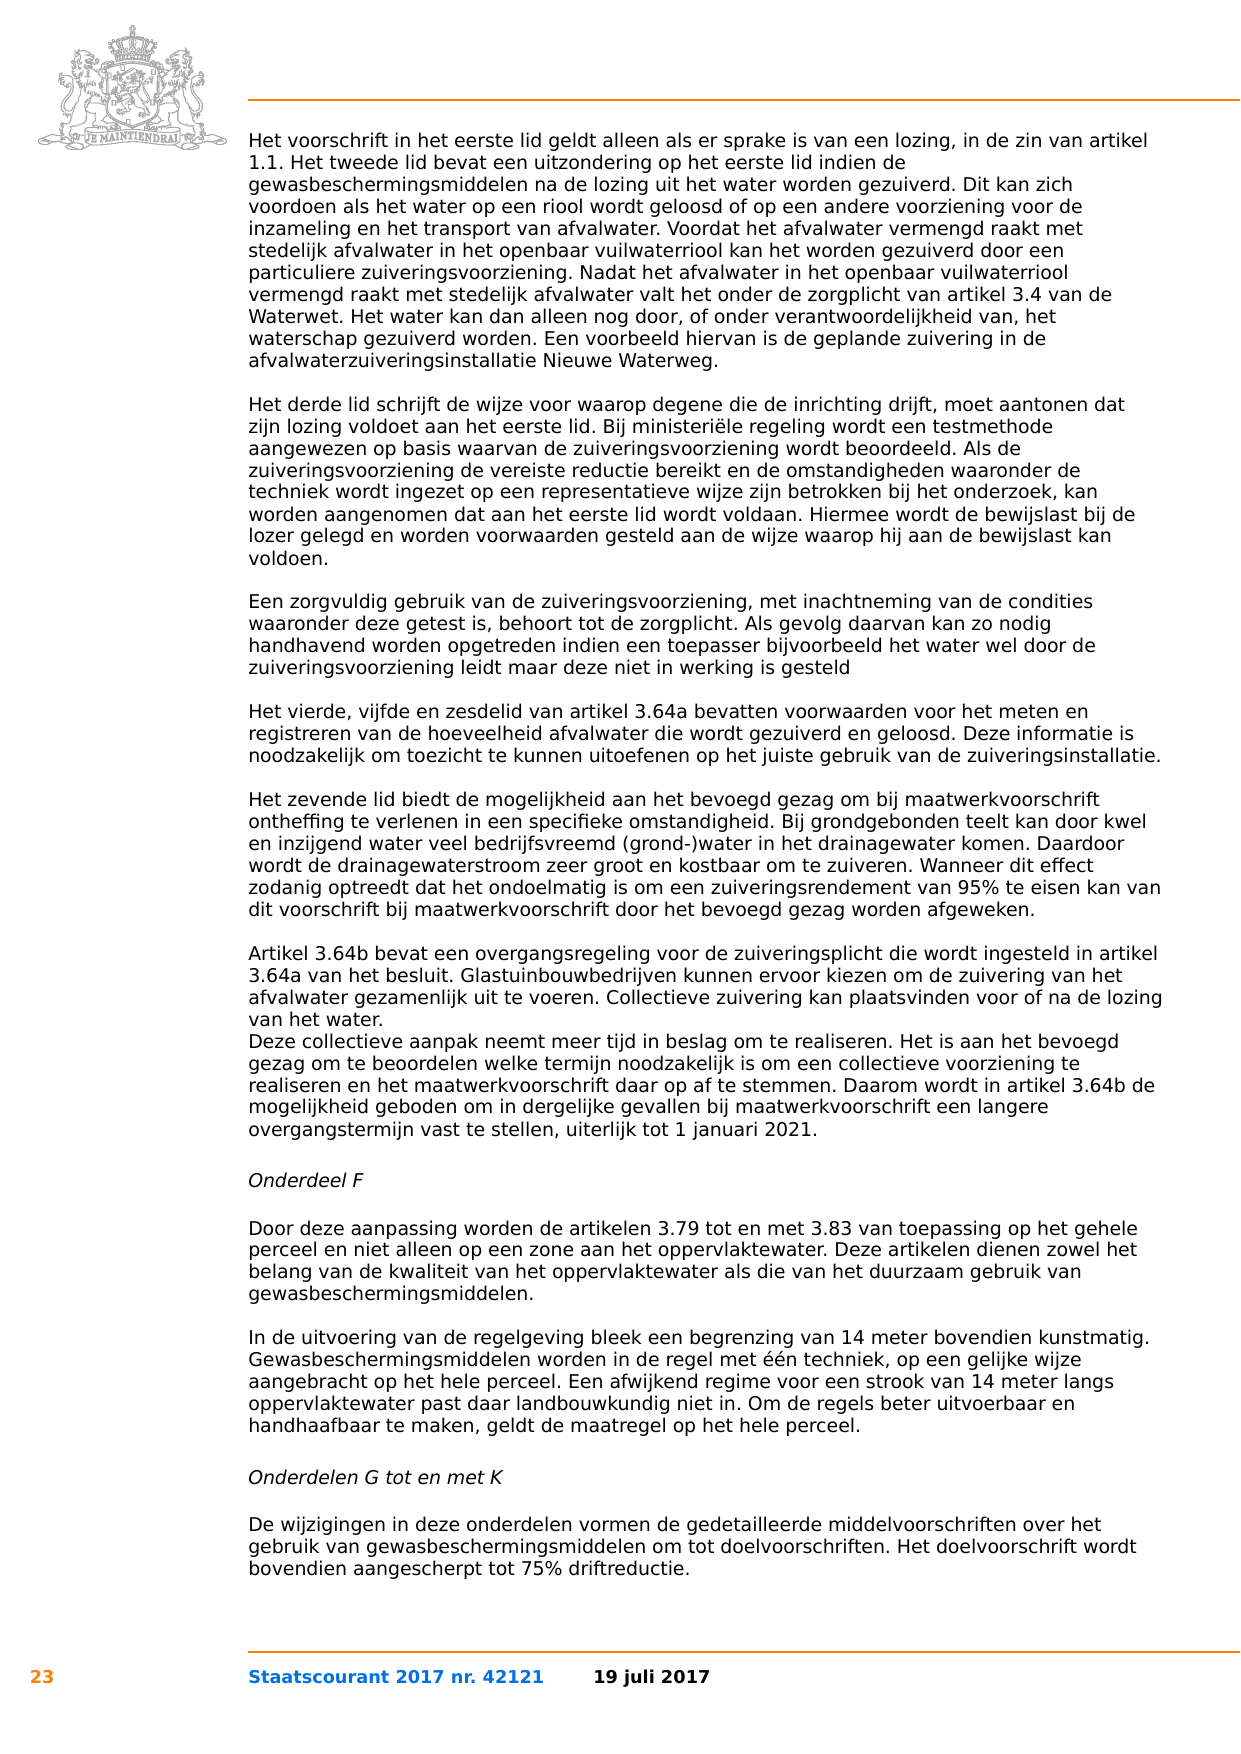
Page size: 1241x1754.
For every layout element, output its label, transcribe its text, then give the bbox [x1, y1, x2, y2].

text Door deze aanpassing worden de artikelen 3.79 tot en met 3.83 van toepassing op het gehele perceel en niet alleen op een zone aan het oppervlaktewater. Deze artikelen dienen zowel het belang van de kwaliteit van het oppervlaktewater als die van het duurzaam gebruik van gewasbeschermingsmiddelen. [248, 1217, 1163, 1305]
text In de uitvoering van de regelgeving bleek een begrenzing van 14 meter bovendien kunstmatig. Gewasbeschermingsmiddelen worden in de regel met één techniek, op een gelijke wijze aangebracht op het hele perceel. Een afwijkend regime voor een strook van 14 meter langs oppervlaktewater past daar landbouwkundig niet in. Om de regels beter uitvoerbaar en handhaafbaar te maken, geldt de maatregel op het hele perceel. [248, 1327, 1163, 1437]
text Het voorschrift in het eerste lid geldt alleen als er sprake is van een lozing, in de zin van artikel 1.1. Het tweede lid bevat een uitzondering op het eerste lid indien de gewasbeschermingsmiddelen na de lozing uit het water worden gezuiverd. Dit kan zich voordoen als het water op een riool wordt geloosd of op een andere voorziening voor de inzameling en het transport van afvalwater. Voordat het afvalwater vermengd raakt met stedelijk afvalwater in het openbaar vuilwaterriool kan het worden gezuiverd door een particuliere zuiveringsvoorziening. Nadat het afvalwater in het openbaar vuilwaterriool vermengd raakt met stedelijk afvalwater valt het onder de zorgplicht van artikel 3.4 van de Waterwet. Het water kan dan alleen nog door, of onder verantwoordelijkheid van, het waterschap gezuiverd worden. Een voorbeeld hiervan is de geplande zuivering in de afvalwaterzuiveringsinstallatie Nieuwe Waterweg. [248, 130, 1163, 372]
text De wijzigingen in deze onderdelen vormen de gedetailleerde middelvoorschriften over het gebruik van gewasbeschermingsmiddelen om tot doelvoorschriften. Het doelvoorschrift wordt bovendien aangescherpt tot 75% driftreductie. [248, 1514, 1163, 1580]
text Het derde lid schrijft de wijze voor waarop degene die de inrichting drijft, moet aantonen dat zijn lozing voldoet aan het eerste lid. Bij ministeriële regeling wordt een testmethode aangewezen op basis waarvan de zuiveringsvoorziening wordt beoordeeld. Als de zuiveringsvoorziening de vereiste reductie bereikt en de omstandigheden waaronder de techniek wordt ingezet op een representatieve wijze zijn betrokken bij het onderzoek, kan worden aangenomen dat aan het eerste lid wordt voldaan. Hiermee wordt de bewijslast bij de lozer gelegd en worden voorwaarden gesteld aan de wijze waarop hij aan de bewijslast kan voldoen. [248, 393, 1163, 569]
text Deze collectieve aanpak neemt meer tijd in beslag om te realiseren. Het is aan het bevoegd gezag om te beoordelen welke termijn noodzakelijk is om een collectieve voorziening te realiseren en het maatwerkvoorschrift daar op af te stemmen. Daarom wordt in artikel 3.64b de mogelijkheid geboden om in dergelijke gevallen bij maatwerkvoorschrift een langere overgangstermijn vast te stellen, uiterlijk tot 1 januari 2021. [248, 1031, 1163, 1140]
text Het zevende lid biedt de mogelijkheid aan het bevoegd gezag om bij maatwerkvoorschrift ontheffing te verlenen in een specifieke omstandigheid. Bij grondgebonden teelt kan door kwel en inzijgend water veel bedrijfsvreemd (grond-)water in het drainagewater komen. Daardoor wordt de drainagewaterstroom zeer groot en kostbaar om te zuiveren. Wanneer dit effect zodanig optreedt dat het ondoelmatig is om een zuiveringsrendement van 95% te eisen kan van dit voorschrift bij maatwerkvoorschrift door het bevoegd gezag worden afgeweken. [248, 789, 1163, 921]
text Een zorgvuldig gebruik van de zuiveringsvoorziening, met inachtneming van de condities waaronder deze getest is, behoort tot de zorgplicht. Als gevolg daarvan kan zo nodig handhavend worden opgetreden indien een toepasser bijvoorbeeld het water wel door de zuiveringsvoorziening leidt maar deze niet in werking is gesteld [248, 591, 1163, 679]
picture [38, 25, 227, 150]
text Artikel 3.64b bevat een overgangsregeling voor de zuiveringsplicht die wordt ingesteld in artikel 3.64a van het besluit. Glastuinbouwbedrijven kunnen ervoor kiezen om de zuivering van het afvalwater gezamenlijk uit te voeren. Collectieve zuivering kan plaatsvinden voor of na de lozing van het water. [248, 943, 1163, 1031]
subtitle Onderdelen G tot en met K [248, 1467, 1163, 1489]
subtitle Onderdeel F [248, 1170, 1163, 1192]
text Het vierde, vijfde en zesdelid van artikel 3.64a bevatten voorwaarden voor het meten en registreren van de hoeveelheid afvalwater die wordt gezuiverd en geloosd. Deze informatie is noodzakelijk om toezicht te kunnen uitoefenen op het juiste gebruik van de zuiveringsinstallatie. [248, 701, 1163, 767]
